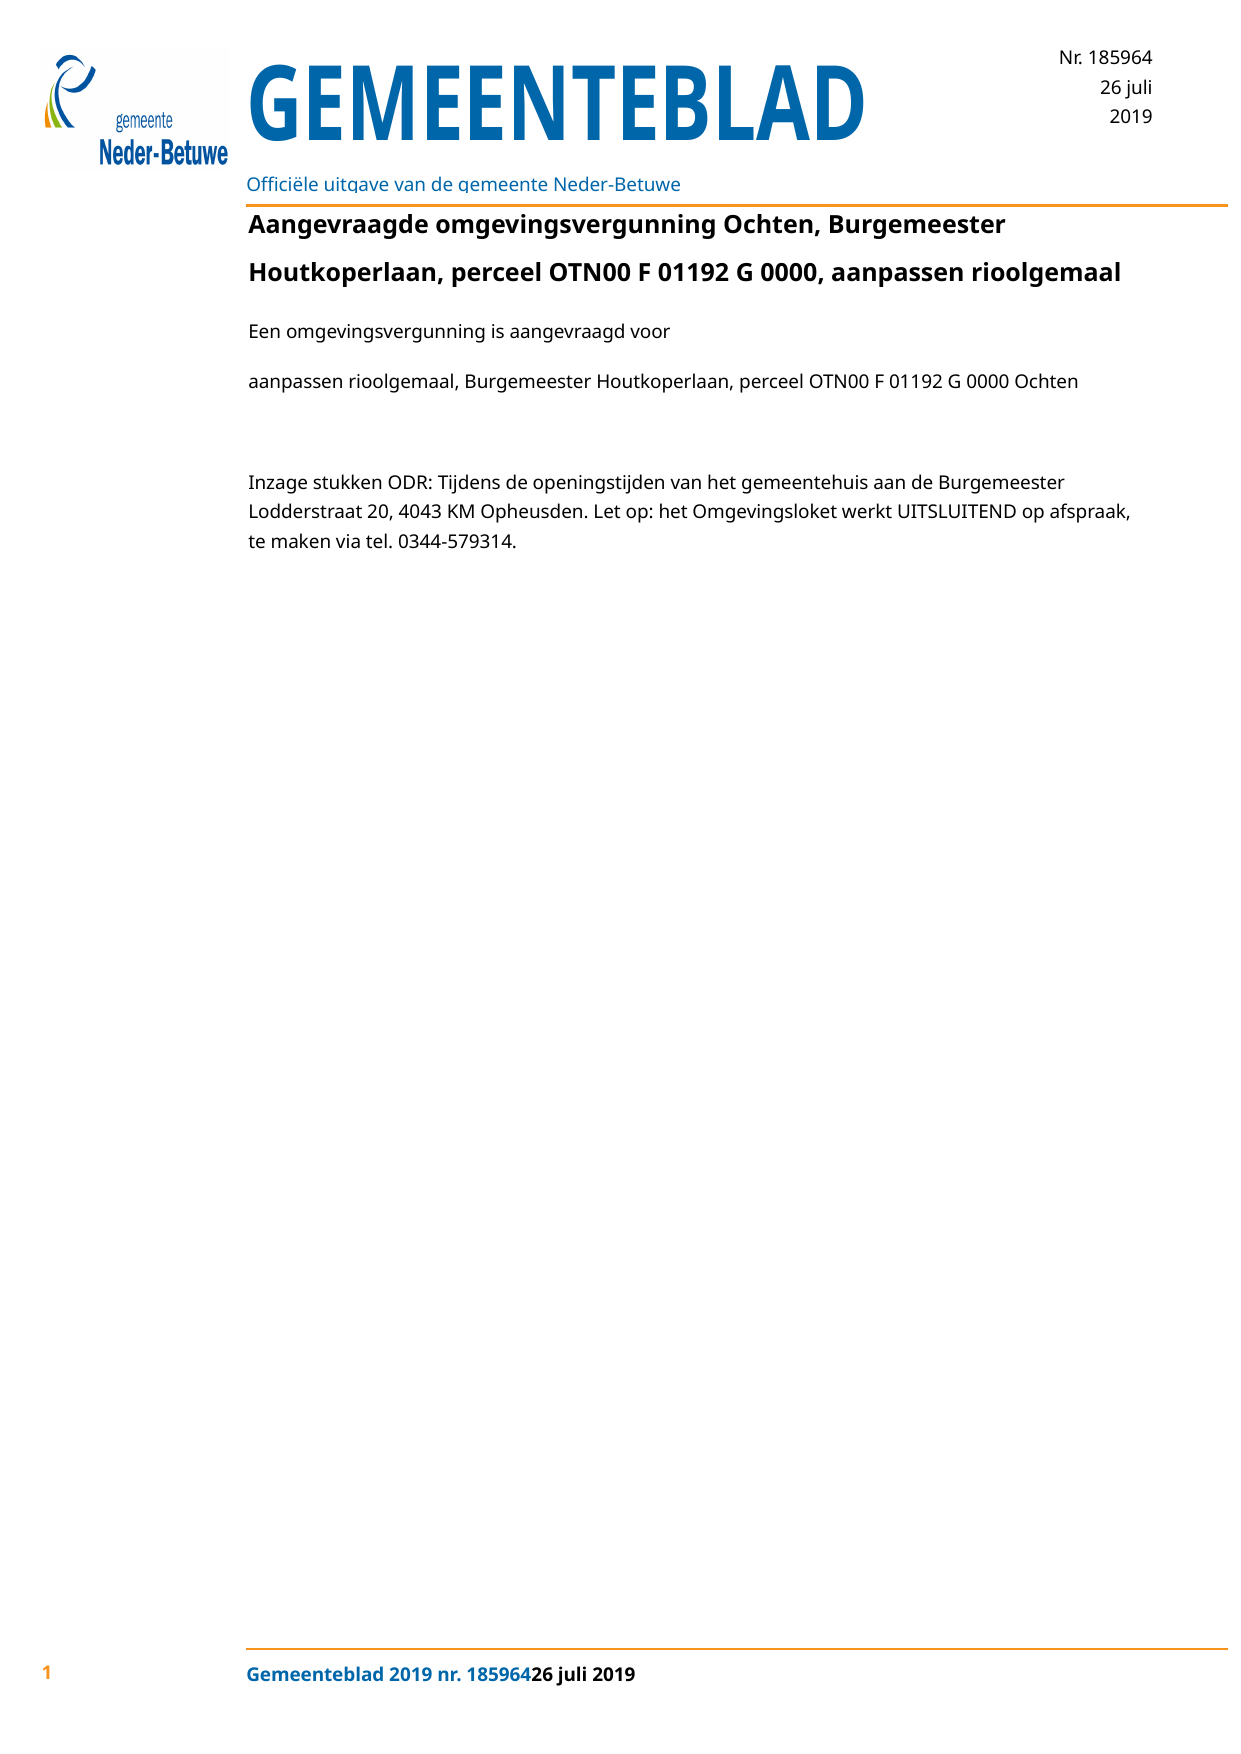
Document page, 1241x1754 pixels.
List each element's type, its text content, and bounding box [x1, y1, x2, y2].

picture [41, 47, 231, 172]
text Inzage stukken ODR: Tijdens de openingstijden van het gemeentehuis aan de Burgemeester Lodderstraat 20, 4043 KM Opheusden. Let op: het Omgevingsloket werkt UITSLUITEND op afspraak, te maken via tel. 0344-579314. [248, 469, 1152, 554]
text Aangevraagde omgevingsvergunning Ochten, Burgemeester Houtkoperlaan, perceel OTN00 F 01192 G 0000, aanpassen rioolgemaal [248, 207, 1152, 288]
text aanpassen rioolgemaal, Burgemeester Houtkoperlaan, perceel OTN00 F 01192 G 0000 Ochten [248, 368, 1152, 394]
text Een omgevingsvergunning is aangevraagd voor [248, 318, 1152, 344]
